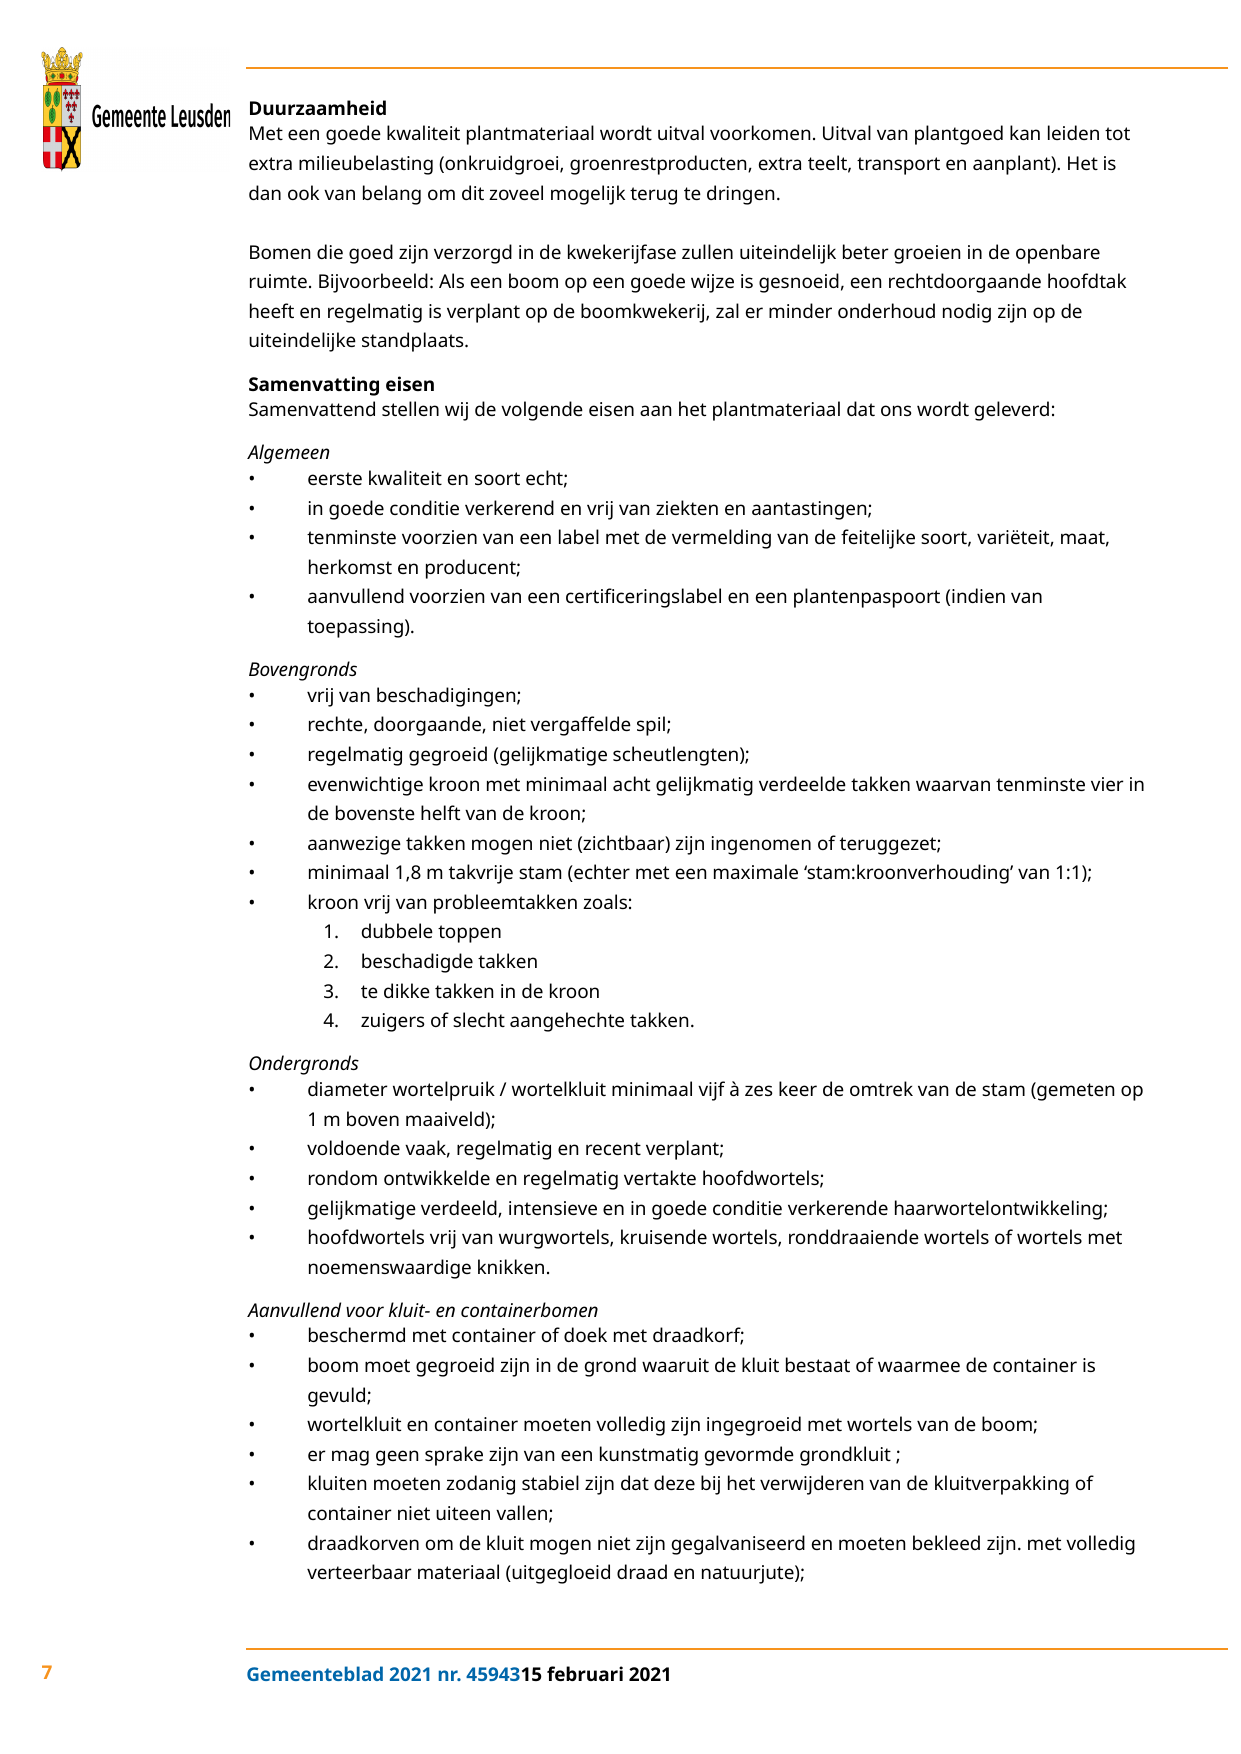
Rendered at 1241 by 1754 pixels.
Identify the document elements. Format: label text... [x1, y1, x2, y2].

list regelmatig gegroeid (gelijkmatige scheutlengten); [248, 741, 1152, 767]
list rondom ontwikkelde en regelmatig vertakte hoofdwortels; [248, 1165, 1152, 1191]
list eerste kwaliteit en soort echt; [248, 465, 1152, 491]
list kluiten moeten zodanig stabiel zijn dat deze bij het verwijderen van de kluitverpakking of container niet uiteen vallen; [248, 1471, 1152, 1526]
text Met een goede kwaliteit plantmateriaal wordt uitval voorkomen. Uitval van plantgoed kan leiden tot extra milieubelasting (onkruidgroei, groenrestproducten, extra teelt, transport en aanplant). Het is dan ook van belang om dit zoveel mogelijk terug te dringen. [248, 121, 1152, 205]
list minimaal 1,8 m takvrije stam (echter met een maximale ‘stam:kroonverhouding’ van 1:1); [248, 859, 1152, 885]
text Aanvullend voor kluit- en containerbomen [248, 1297, 1152, 1323]
list kroon vrij van probleemtakken zoals: [248, 889, 1152, 915]
list beschadigde takken [323, 948, 1152, 974]
list wortelkluit en container moeten volledig zijn ingegroeid met wortels van de boom; [248, 1411, 1152, 1437]
text Samenvatting eisen [248, 371, 1152, 396]
list dubbele toppen [323, 919, 1152, 944]
text Duurzaamheid [248, 95, 1152, 121]
list rechte, doorgaande, niet vergaffelde spil; [248, 712, 1152, 737]
text Samenvattend stellen wij de volgende eisen aan het plantmateriaal dat ons wordt geleverd: [248, 396, 1152, 422]
list hoofdwortels vrij van wurgwortels, kruisende wortels, ronddraaiende wortels of wortels met noemenswaardige knikken. [248, 1224, 1152, 1279]
text Algemeen [248, 439, 1152, 465]
list aanwezige takken mogen niet (zichtbaar) zijn ingenomen of teruggezet; [248, 830, 1152, 856]
list zuigers of slecht aangehechte takken. [323, 1007, 1152, 1033]
text Bovengronds [248, 656, 1152, 682]
text Ondergronds [248, 1051, 1152, 1076]
list evenwichtige kroon met minimaal acht gelijkmatig verdeelde takken waarvan tenminste vier in de bovenste helft van de kroon; [248, 771, 1152, 826]
picture [41, 47, 231, 172]
list in goede conditie verkerend en vrij van ziekten en aantastingen; [248, 495, 1152, 521]
list beschermd met container of doek met draadkorf; [248, 1323, 1152, 1348]
list voldoende vaak, regelmatig en recent verplant; [248, 1136, 1152, 1161]
list gelijkmatige verdeeld, intensieve en in goede conditie verkerende haarwortelontwikkeling; [248, 1195, 1152, 1220]
list boom moet gegroeid zijn in de grond waaruit de kluit bestaat of waarmee de container is gevuld; [248, 1352, 1152, 1408]
list er mag geen sprake zijn van een kunstmatig gevormde grondkluit ; [248, 1441, 1152, 1467]
text Bomen die goed zijn verzorgd in de kwekerijfase zullen uiteindelijk beter groeien in de openbare ruimte. Bijvoorbeeld: Als een boom op een goede wijze is gesnoeid, een rechtdoorgaande hoofdtak heeft en regelmatig is verplant op de boomkwekerij, zal er minder onderhoud nodig zijn op de uiteindelijke standplaats. [248, 239, 1152, 353]
list vrij van beschadigingen; [248, 682, 1152, 708]
list aanvullend voorzien van een certificeringslabel en een plantenpaspoort (indien van toepassing). [248, 584, 1152, 639]
list diameter wortelpruik / wortelkluit minimaal vijf à zes keer de omtrek van de stam (gemeten op 1 m boven maaiveld); [248, 1076, 1152, 1132]
list draadkorven om de kluit mogen niet zijn gegalvaniseerd en moeten bekleed zijn. met volledig verteerbaar materiaal (uitgegloeid draad en natuurjute); [248, 1530, 1152, 1585]
list tenminste voorzien van een label met de vermelding van de feitelijke soort, variëteit, maat, herkomst en producent; [248, 524, 1152, 580]
list te dikke takken in de kroon [323, 978, 1152, 1004]
